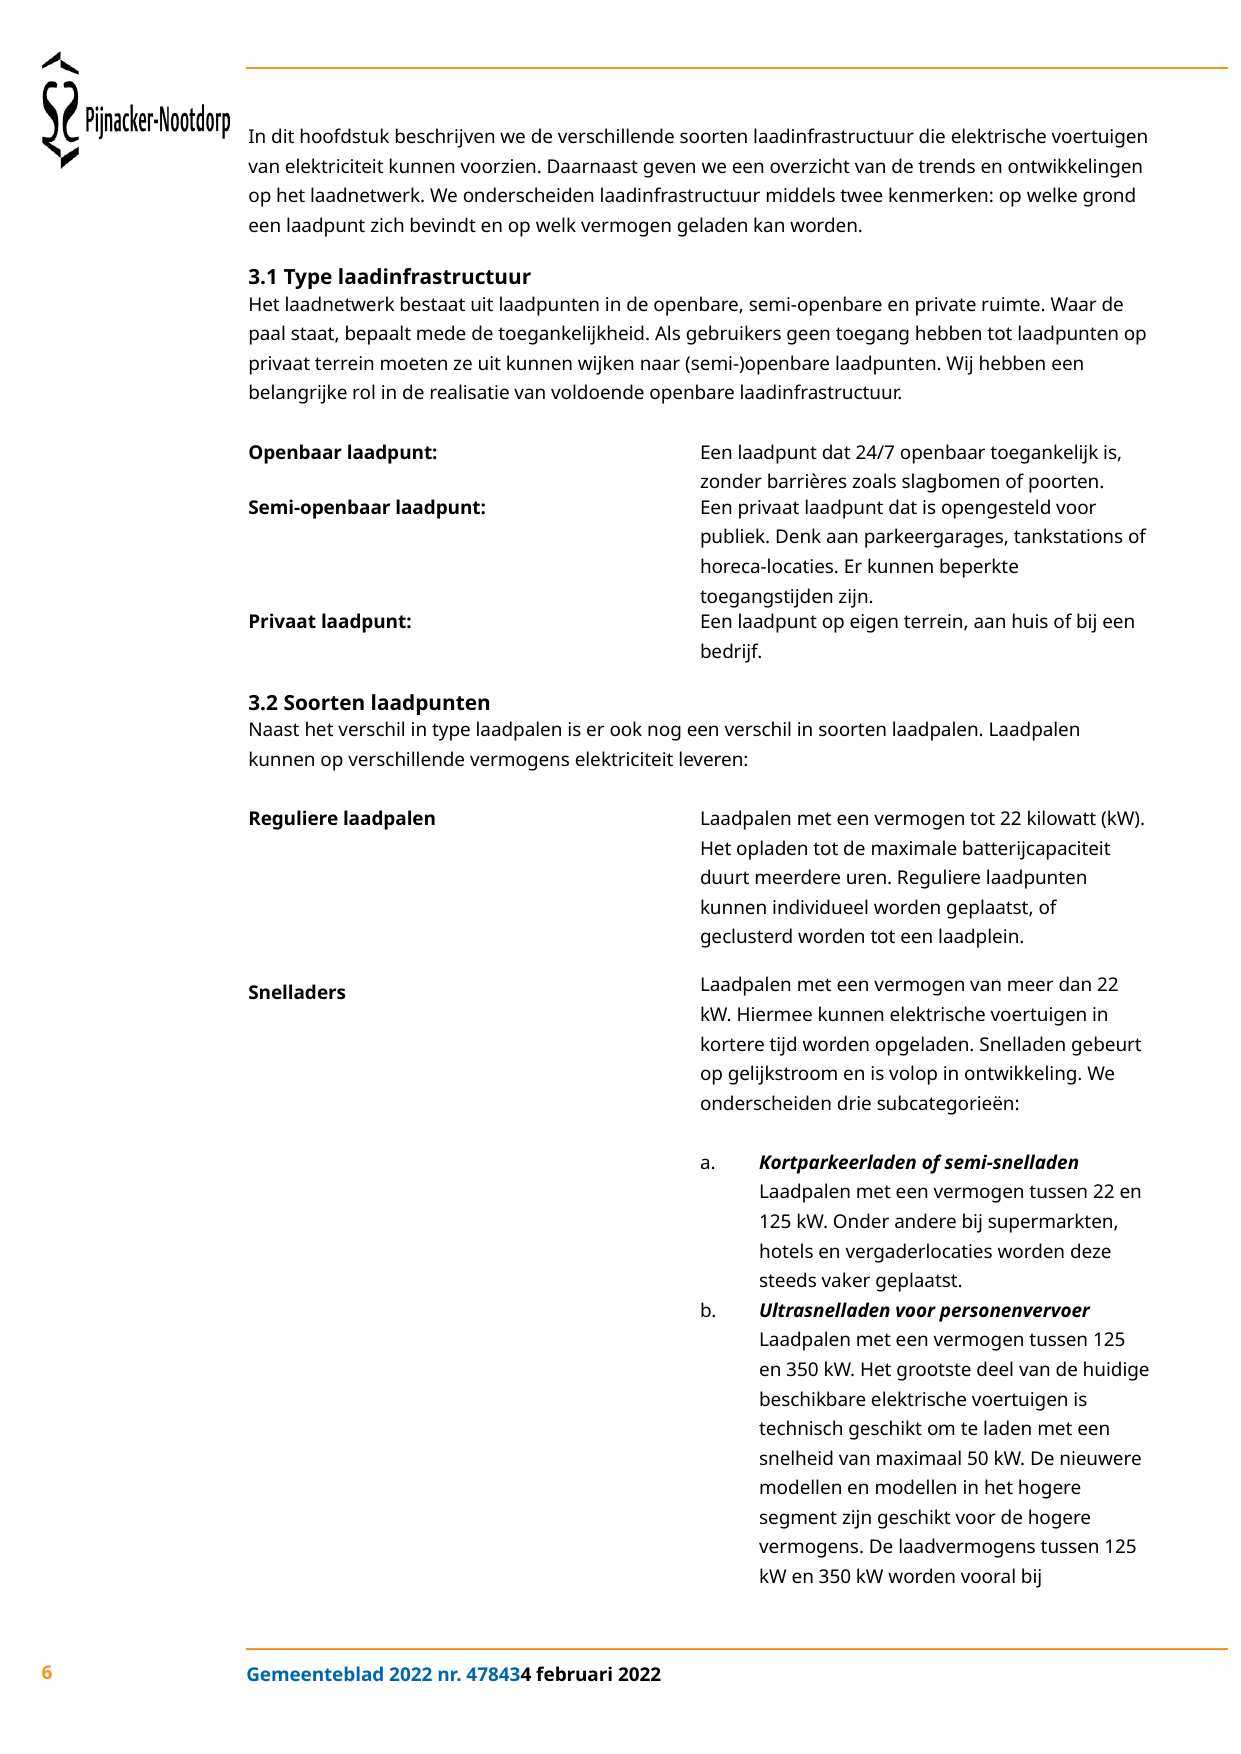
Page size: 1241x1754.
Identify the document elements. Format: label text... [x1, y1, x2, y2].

table_cell Semi-openbaar laadpunt: [248, 494, 700, 609]
text 3.1 Type laadinfrastructuur [248, 262, 1152, 291]
table_cell Een laadpunt op eigen terrein, aan huis of bij een bedrijf. [700, 609, 1152, 664]
table_cell Een privaat laadpunt dat is opengesteld voor publiek. Denk aan parkeergarages, tankstations of horeca-locaties. Er kunnen beperkte toegangstijden zijn. [700, 494, 1152, 609]
table_cell Snelladers [248, 949, 700, 1589]
table_header Openbaar laadpunt: [248, 439, 700, 494]
table_header Reguliere laadpalen [248, 805, 700, 949]
picture [41, 47, 231, 172]
text 3.2 Soorten laadpunten [248, 688, 1152, 716]
text Het laadnetwerk bestaat uit laadpunten in de openbare, semi-openbare en private ruimte. Waar de paal staat, bepaalt mede de toegankelijkheid. Als gebruikers geen toegang hebben tot laadpunten op privaat terrein moeten ze uit kunnen wijken naar (semi-)openbare laadpunten. Wij hebben een belangrijke rol in de realisatie van voldoende openbare laadinfrastructuur. [248, 291, 1152, 405]
table_header Laadpalen met een vermogen tot 22 kilowatt (kW). Het opladen tot de maximale batterijcapaciteit duurt meerdere uren. Reguliere laadpunten kunnen individueel worden geplaatst, of geclusterd worden tot een laadplein. [700, 805, 1152, 949]
text In dit hoofdstuk beschrijven we de verschillende soorten laadinfrastructuur die elektrische voertuigen van elektriciteit kunnen voorzien. Daarnaast geven we een overzicht van de trends en ontwikkelingen op het laadnetwerk. We onderscheiden laadinfrastructuur middels twee kenmerken: op welke grond een laadpunt zich bevindt en op welk vermogen geladen kan worden. [248, 123, 1152, 238]
table_header Een laadpunt dat 24/7 openbaar toegankelijk is, zonder barrières zoals slagbomen of poorten. [700, 439, 1152, 494]
table_cell Laadpalen met een vermogen van meer dan 22 kW. Hiermee kunnen elektrische voertuigen in kortere tijd worden opgeladen. Snelladen gebeurt op gelijkstroom en is volop in ontwikkeling. We onderscheiden drie subcategorieën: Kortparkeerladen of semi-snelladen Laadpalen met een vermogen tussen 22 en 125 kW. Onder andere bij supermarkten, hotels en vergaderlocaties worden deze steeds vaker geplaatst. Ultrasnelladen voor personenvervoer Laadpalen met een vermogen tussen 125 en 350 kW. Het grootste deel van de huidige beschikbare elektrische voertuigen is technisch geschikt om te laden met een snelheid van maximaal 50 kW. De nieuwere modellen en modellen in het hogere segment zijn geschikt voor de hogere vermogens. De laadvermogens tussen 125 kW en 350 kW worden vooral bij [700, 949, 1152, 1589]
table_cell Privaat laadpunt: [248, 609, 700, 664]
text Naast het verschil in type laadpalen is er ook nog een verschil in soorten laadpalen. Laadpalen kunnen op verschillende vermogens elektriciteit leveren: [248, 716, 1152, 772]
